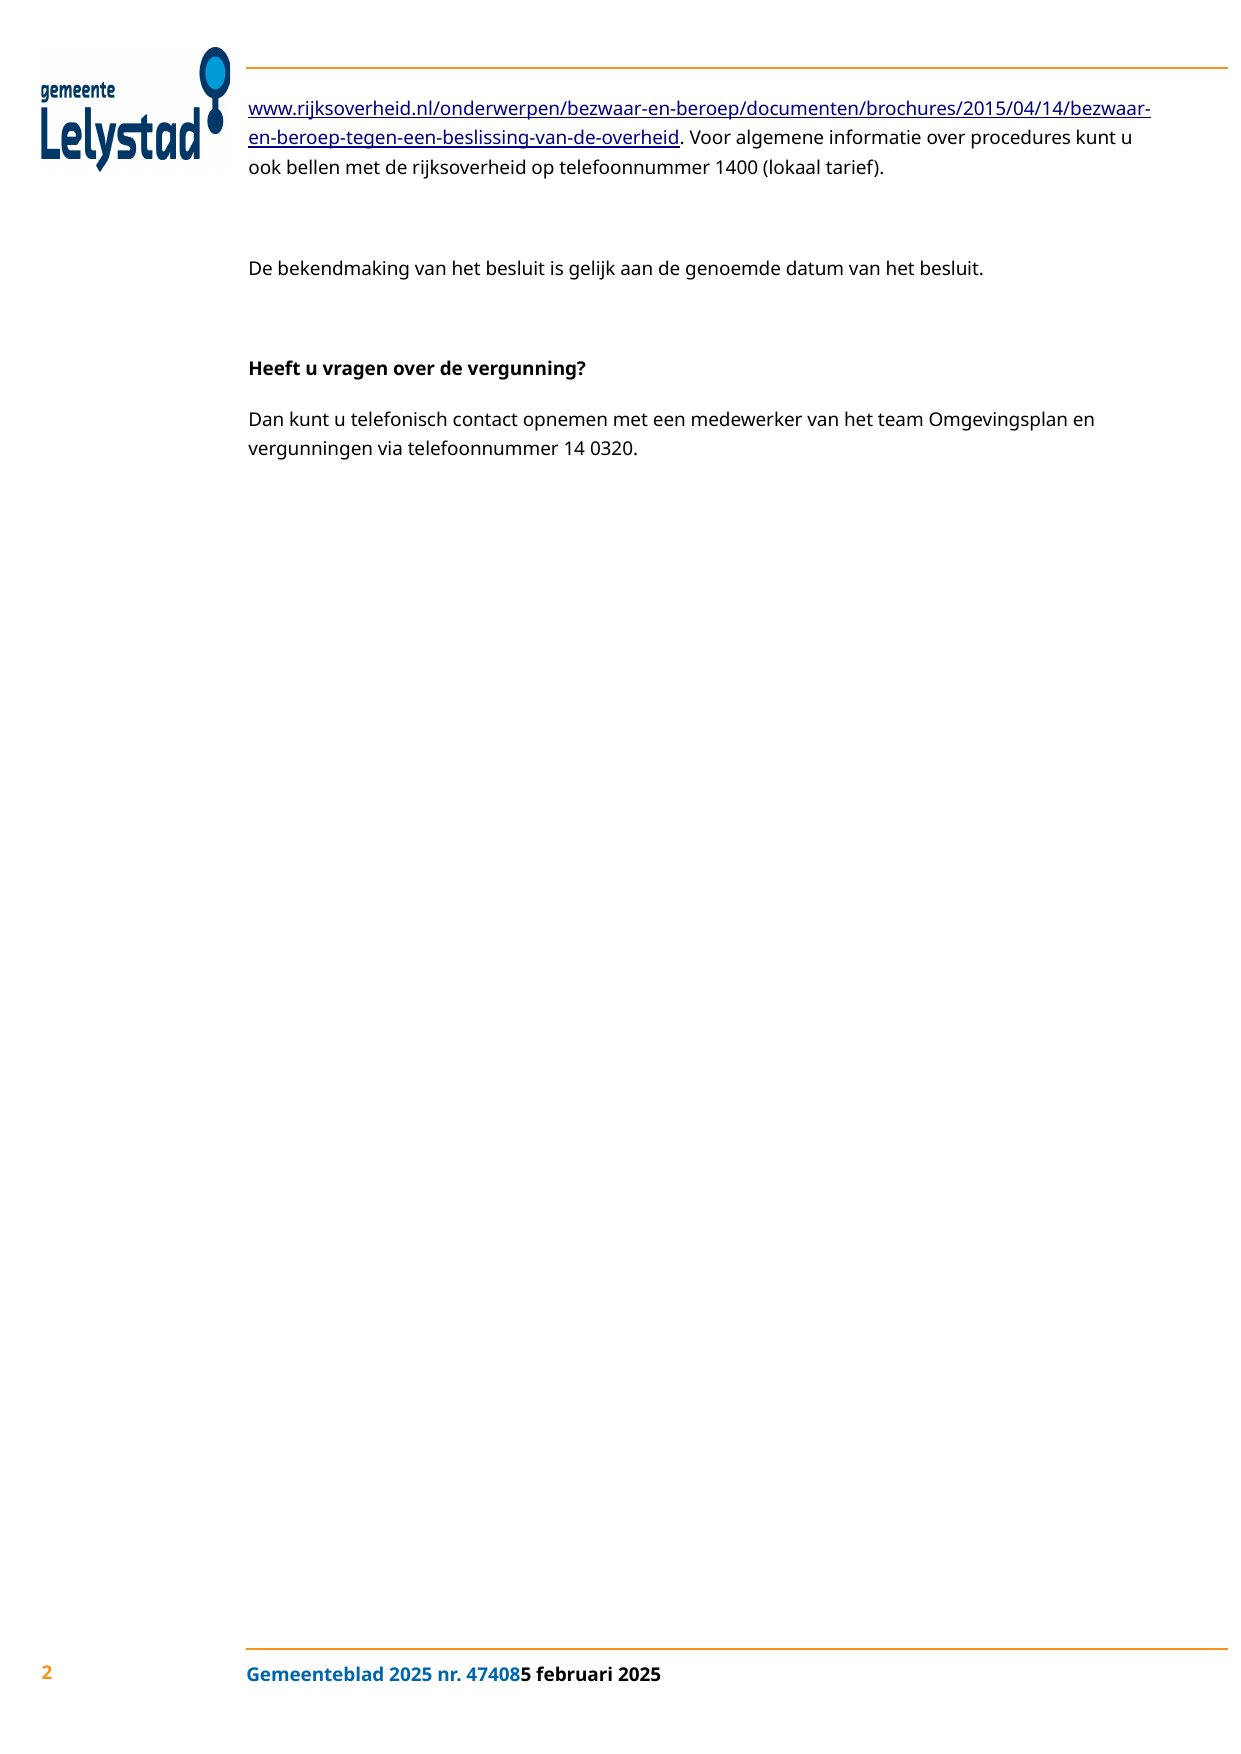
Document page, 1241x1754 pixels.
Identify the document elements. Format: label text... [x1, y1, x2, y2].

text www.rijksoverheid.nl/onderwerpen/bezwaar-en-beroep/documenten/brochures/2015/04/14/bezwaar-en-beroep-tegen-een-beslissing-van-de-overheid. Voor algemene informatie over procedures kunt u ook bellen met de rijksoverheid op telefoonnummer 1400 (lokaal tarief). [248, 95, 1152, 180]
picture [41, 47, 231, 172]
text De bekendmaking van het besluit is gelijk aan de genoemde datum van het besluit. [248, 255, 1152, 281]
text Dan kunt u telefonisch contact opnemen met een medewerker van het team Omgevingsplan en vergunningen via telefoonnummer 14 0320. [248, 406, 1152, 461]
text Heeft u vragen over de vergunning? [248, 356, 1152, 381]
